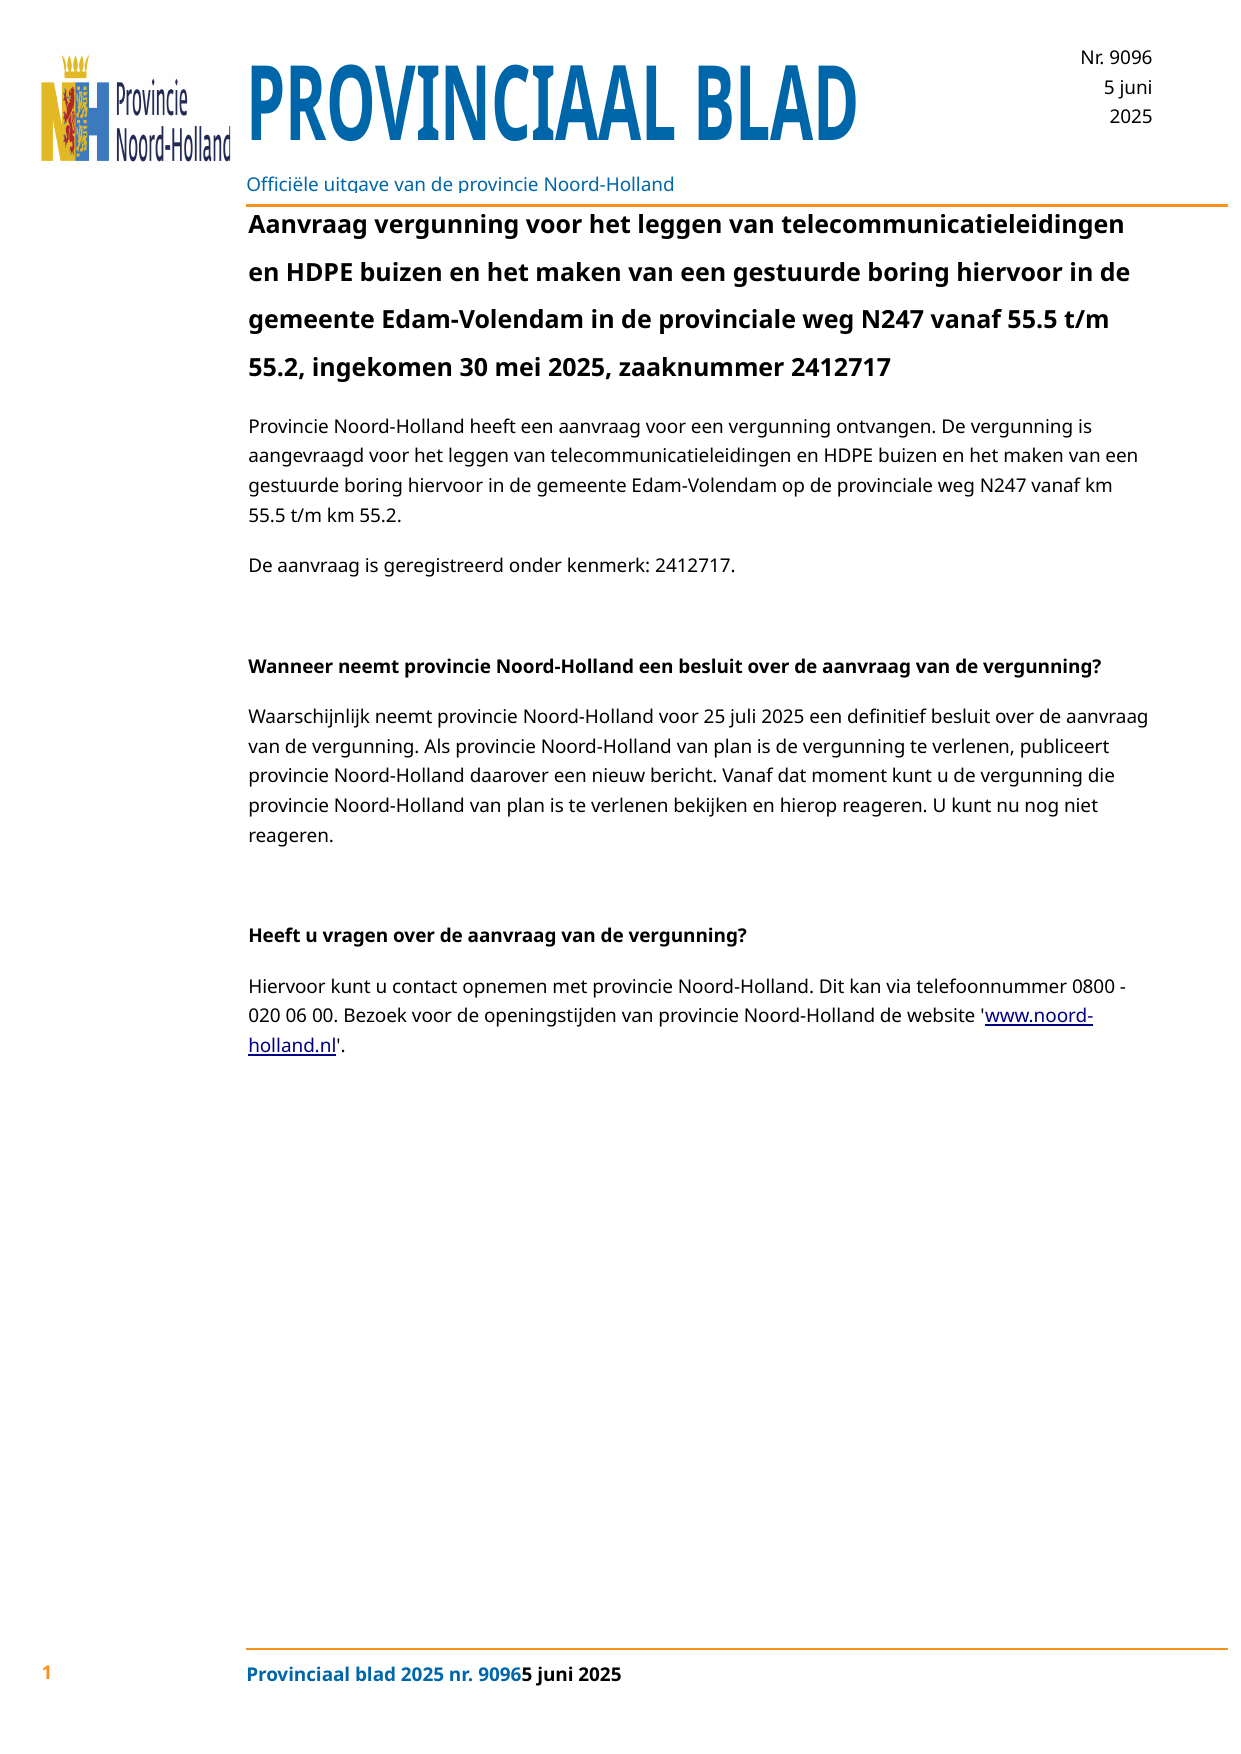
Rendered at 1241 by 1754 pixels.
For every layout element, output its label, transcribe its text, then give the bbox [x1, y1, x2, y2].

text Heeft u vragen over de aanvraag van de vergunning? [248, 923, 1152, 948]
text Hiervoor kunt u contact opnemen met provincie Noord-Holland. Dit kan via telefoonnummer 0800 - 020 06 00. Bezoek voor de openingstijden van provincie Noord-Holland de website 'www.noord-holland.nl'. [248, 973, 1152, 1058]
text Waarschijnlijk neemt provincie Noord-Holland voor 25 juli 2025 een definitief besluit over de aanvraag van de vergunning. Als provincie Noord-Holland van plan is de vergunning te verlenen, publiceert provincie Noord-Holland daarover een nieuw bericht. Vanaf dat moment kunt u de vergunning die provincie Noord-Holland van plan is te verlenen bekijken en hierop reageren. U kunt nu nog niet reageren. [248, 703, 1152, 848]
text Aanvraag vergunning voor het leggen van telecommunicatieleidingen en HDPE buizen en het maken van een gestuurde boring hiervoor in de gemeente Edam-Volendam in de provinciale weg N247 vanaf 55.5 t/m 55.2, ingekomen 30 mei 2025, zaaknummer 2412717 [248, 207, 1152, 384]
text Provincie Noord-Holland heeft een aanvraag voor een vergunning ontvangen. De vergunning is aangevraagd voor het leggen van telecommunicatieleidingen en HDPE buizen en het maken van een gestuurde boring hiervoor in de gemeente Edam-Volendam op de provinciale weg N247 vanaf km 55.5 t/m km 55.2. [248, 413, 1152, 528]
text De aanvraag is geregistreerd onder kenmerk: 2412717. [248, 552, 1152, 578]
picture [41, 47, 231, 172]
text Wanneer neemt provincie Noord-Holland een besluit over de aanvraag van de vergunning? [248, 653, 1152, 679]
